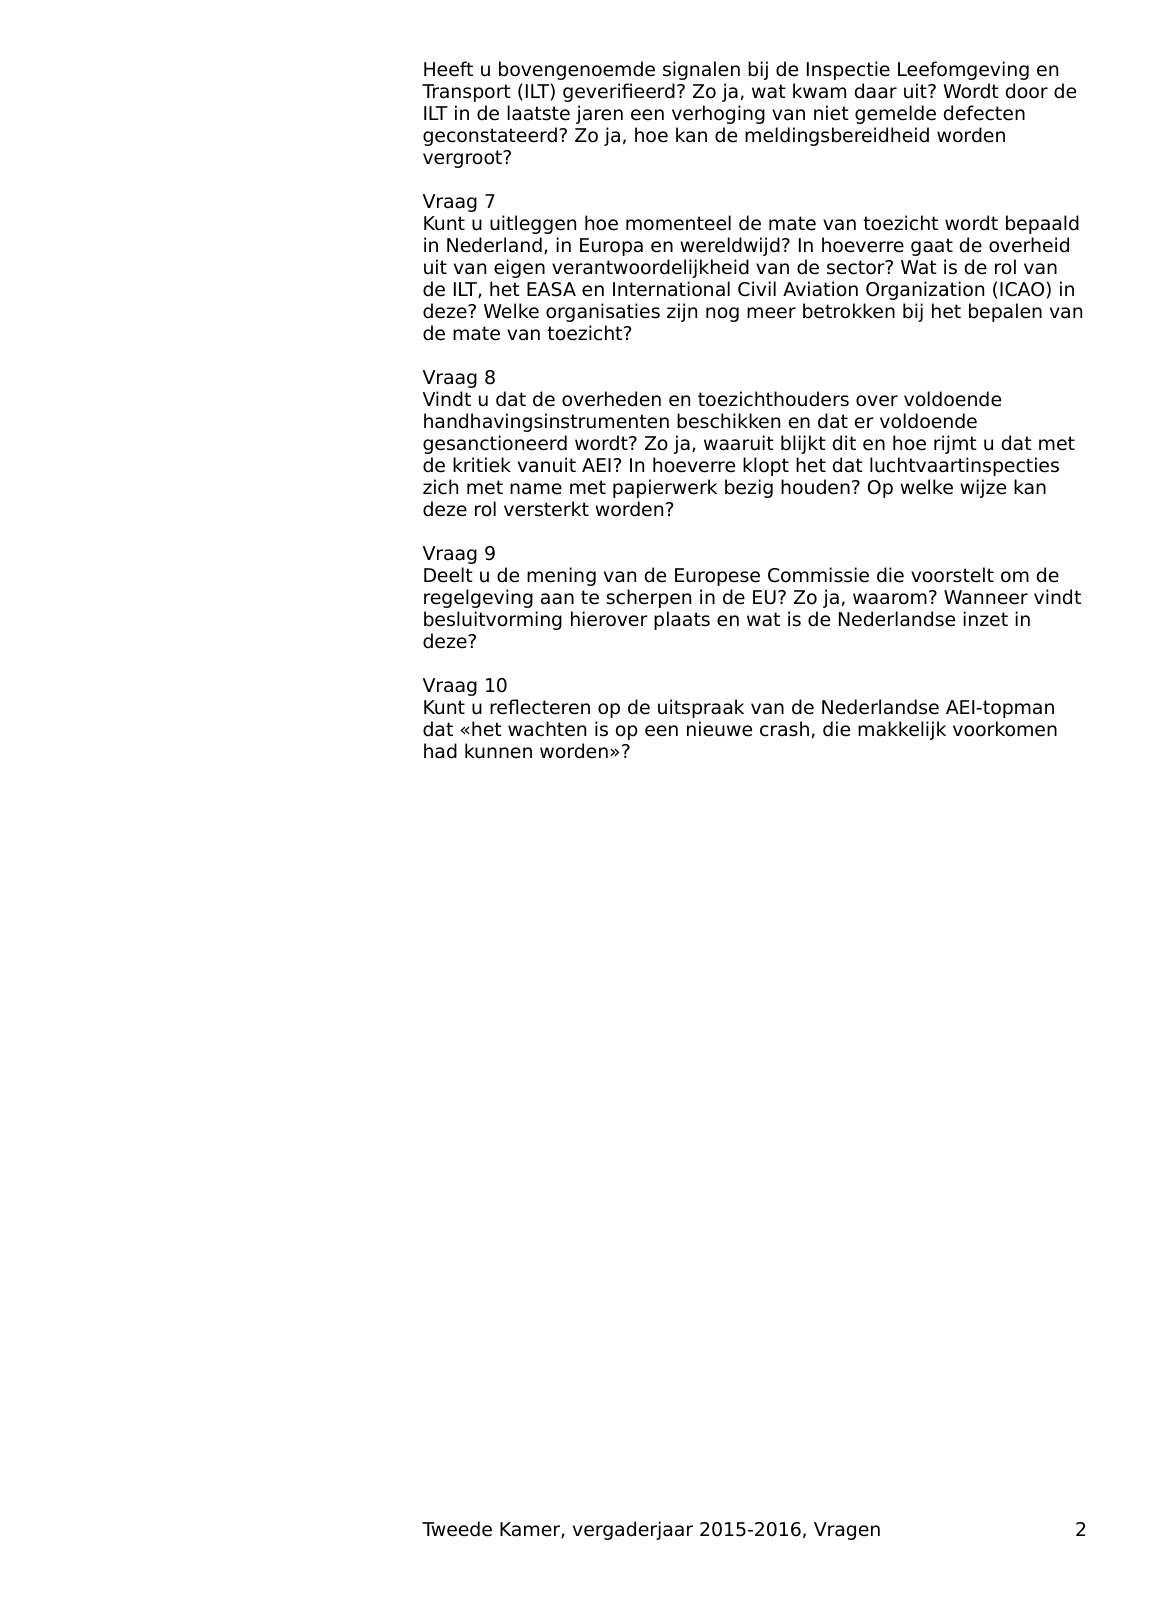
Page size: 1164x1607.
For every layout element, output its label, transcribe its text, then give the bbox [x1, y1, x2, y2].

text Vraag 10 [422, 675, 1087, 697]
text Vraag 9 [422, 543, 1087, 565]
text Vraag 8 [422, 367, 1087, 389]
text Kunt u reflecteren op de uitspraak van de Nederlandse AEI-topman dat «het wachten is op een nieuwe crash, die makkelijk voorkomen had kunnen worden»? [422, 697, 1087, 763]
text Heeft u bovengenoemde signalen bij de Inspectie Leefomgeving en Transport (ILT) geverifieerd? Zo ja, wat kwam daar uit? Wordt door de ILT in de laatste jaren een verhoging van niet gemelde defecten geconstateerd? Zo ja, hoe kan de meldingsbereidheid worden vergroot? [422, 59, 1087, 169]
text Kunt u uitleggen hoe momenteel de mate van toezicht wordt bepaald in Nederland, in Europa en wereldwijd? In hoeverre gaat de overheid uit van eigen verantwoordelijkheid van de sector? Wat is de rol van de ILT, het EASA en International Civil Aviation Organization (ICAO) in deze? Welke organisaties zijn nog meer betrokken bij het bepalen van de mate van toezicht? [422, 213, 1087, 345]
text Vraag 7 [422, 191, 1087, 213]
text Vindt u dat de overheden en toezichthouders over voldoende handhavingsinstrumenten beschikken en dat er voldoende gesanctioneerd wordt? Zo ja, waaruit blijkt dit en hoe rijmt u dat met de kritiek vanuit AEI? In hoeverre klopt het dat luchtvaartinspecties zich met name met papierwerk bezig houden? Op welke wijze kan deze rol versterkt worden? [422, 389, 1087, 521]
text Deelt u de mening van de Europese Commissie die voorstelt om de regelgeving aan te scherpen in de EU? Zo ja, waarom? Wanneer vindt besluitvorming hierover plaats en wat is de Nederlandse inzet in deze? [422, 565, 1087, 653]
